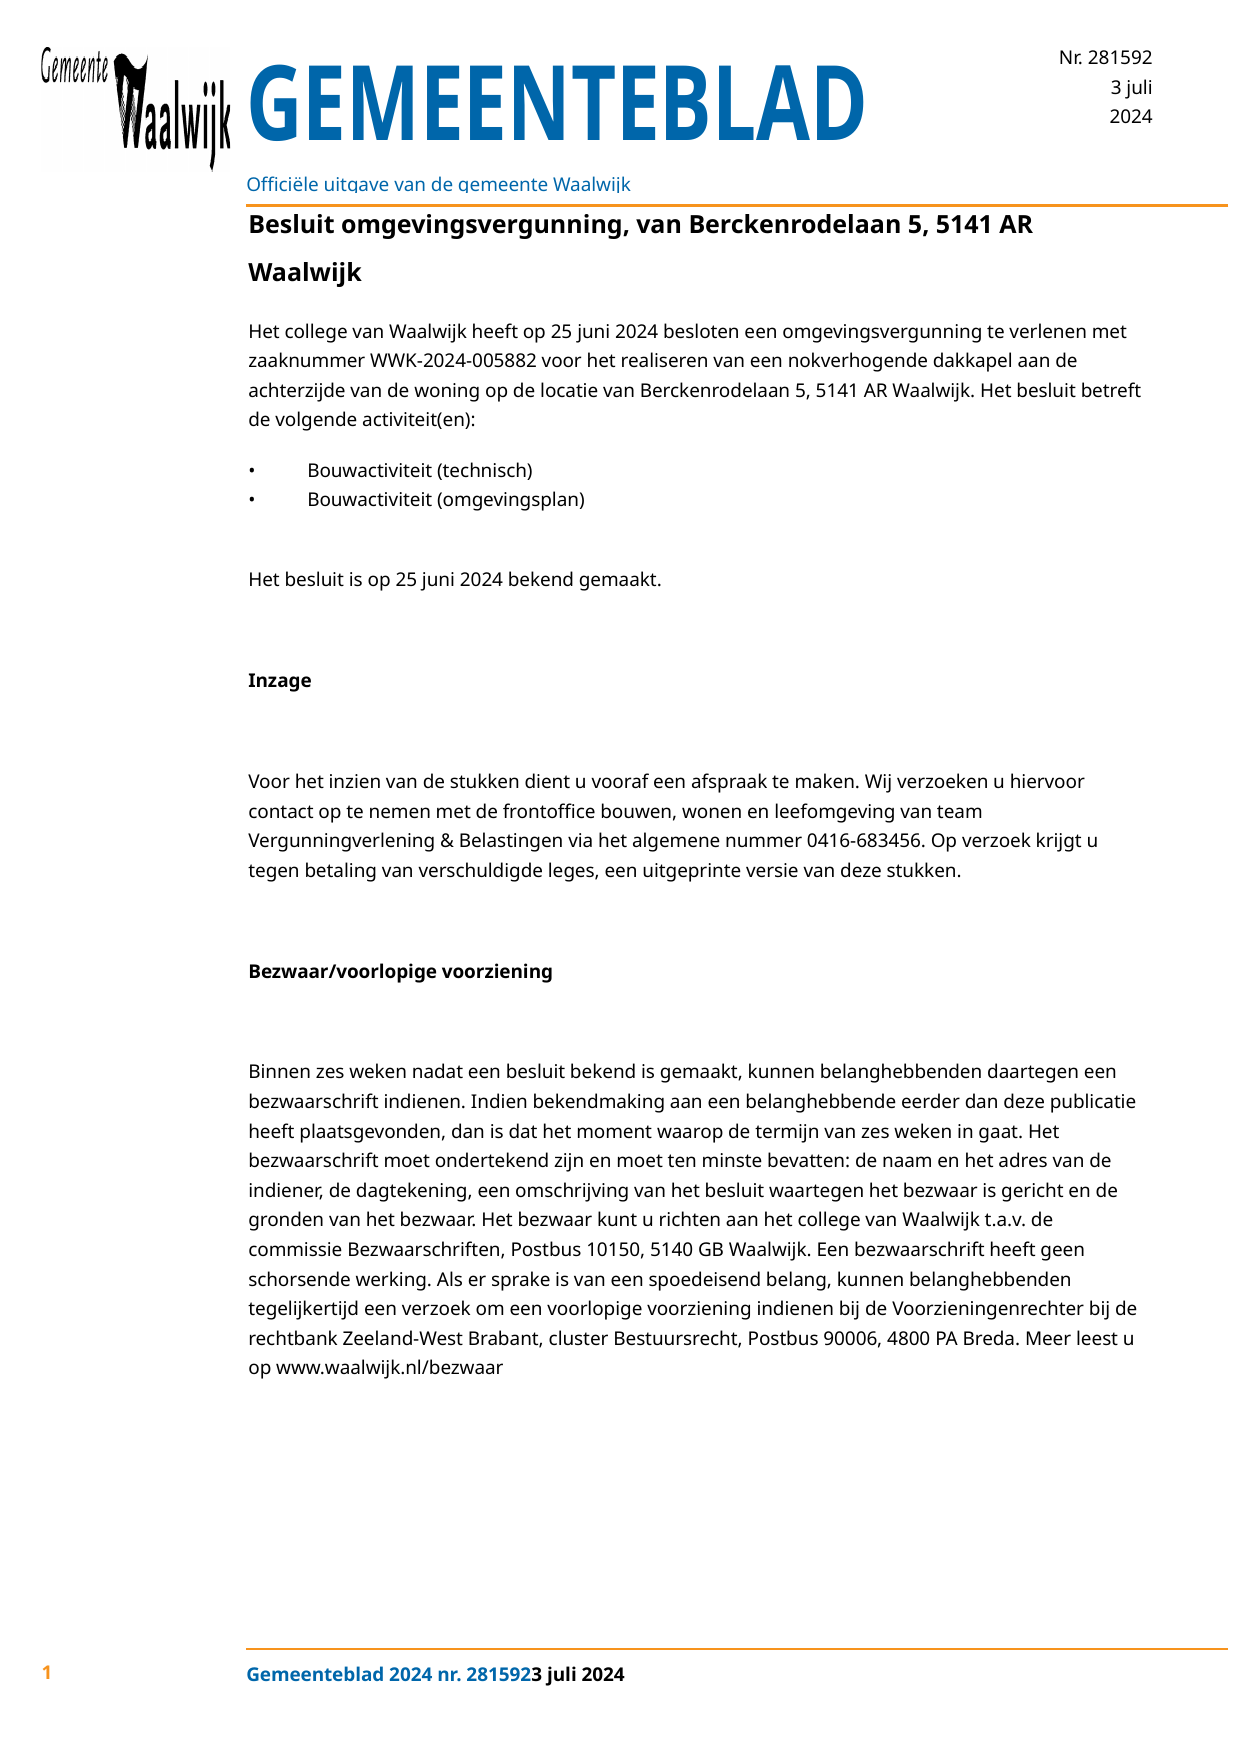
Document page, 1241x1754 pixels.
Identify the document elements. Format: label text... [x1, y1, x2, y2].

text Het besluit is op 25 juni 2024 bekend gemaakt. [248, 567, 1152, 592]
list Bouwactiviteit (technisch) [248, 457, 1152, 483]
text Voor het inzien van de stukken dient u vooraf een afspraak te maken. Wij verzoeken u hiervoor contact op te nemen met de frontoffice bouwen, wonen en leefomgeving van team Vergunningverlening & Belastingen via het algemene nummer 0416-683456. Op verzoek krijgt u tegen betaling van verschuldigde leges, een uitgeprinte versie van deze stukken. [248, 768, 1152, 883]
text Bezwaar/voorlopige voorziening [248, 958, 1152, 984]
list Bouwactiviteit (omgevingsplan) [248, 487, 1152, 512]
text Besluit omgevingsvergunning, van Berckenrodelaan 5, 5141 AR Waalwijk [248, 207, 1152, 288]
text Het college van Waalwijk heeft op 25 juni 2024 besloten een omgevingsvergunning te verlenen met zaaknummer WWK-2024-005882 voor het realiseren van een nokverhogende dakkapel aan de achterzijde van de woning op de locatie van Berckenrodelaan 5, 5141 AR Waalwijk. Het besluit betreft de volgende activiteit(en): [248, 318, 1152, 432]
text Inzage [248, 667, 1152, 693]
picture [41, 47, 231, 172]
text Binnen zes weken nadat een besluit bekend is gemaakt, kunnen belanghebbenden daartegen een bezwaarschrift indienen. Indien bekendmaking aan een belanghebbende eerder dan deze publicatie heeft plaatsgevonden, dan is dat het moment waarop de termijn van zes weken in gaat. Het bezwaarschrift moet ondertekend zijn en moet ten minste bevatten: de naam en het adres van de indiener, de dagtekening, een omschrijving van het besluit waartegen het bezwaar is gericht en de gronden van het bezwaar. Het bezwaar kunt u richten aan het college van Waalwijk t.a.v. de commissie Bezwaarschriften, Postbus 10150, 5140 GB Waalwijk. Een bezwaarschrift heeft geen schorsende werking. Als er sprake is van een spoedeisend belang, kunnen belanghebbenden tegelijkertijd een verzoek om een voorlopige voorziening indienen bij de Voorzieningenrechter bij de rechtbank Zeeland-West Brabant, cluster Bestuursrecht, Postbus 90006, 4800 PA Breda. Meer leest u op www.waalwijk.nl/bezwaar [248, 1059, 1152, 1380]
